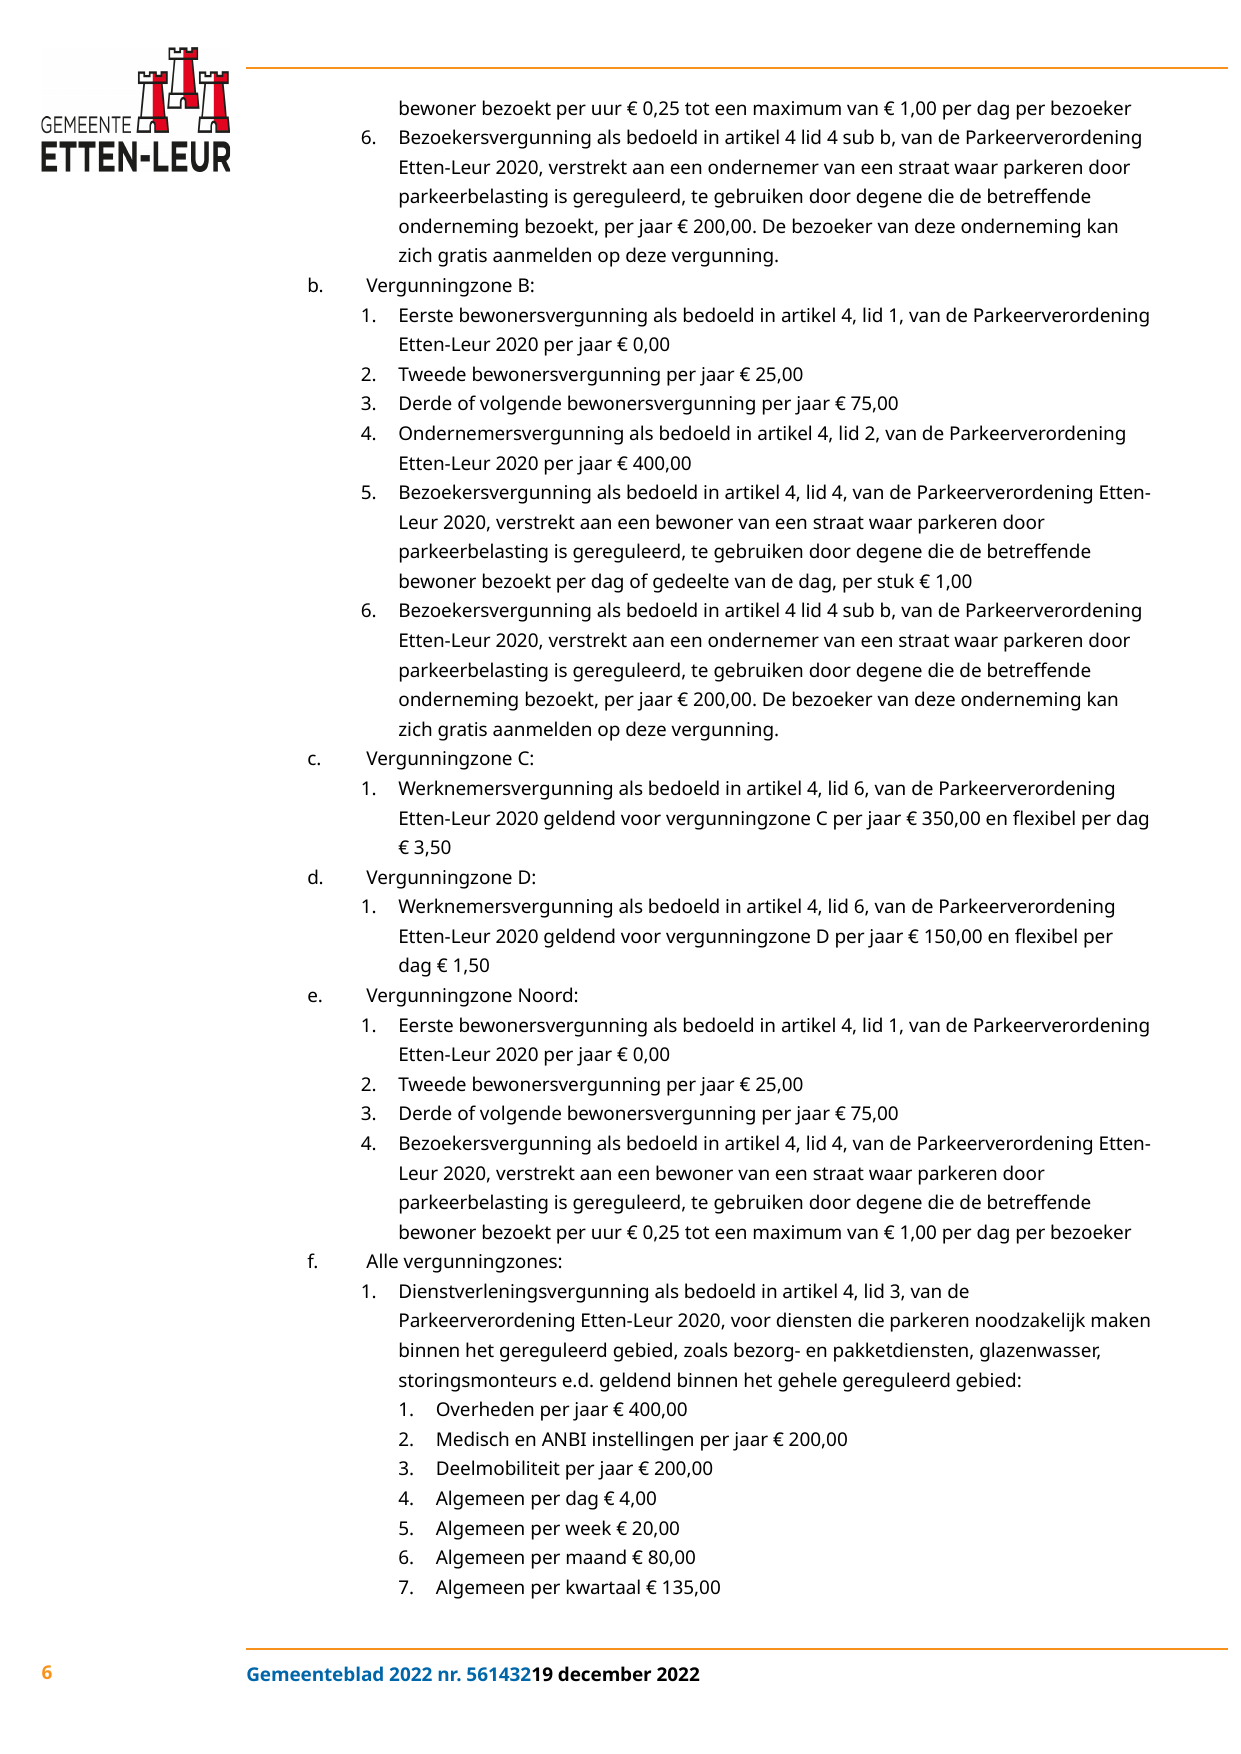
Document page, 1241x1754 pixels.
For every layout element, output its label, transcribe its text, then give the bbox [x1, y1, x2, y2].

list Vergunningzone C: [307, 746, 1152, 771]
list Overheden per jaar € 400,00 [398, 1396, 1152, 1422]
picture [41, 47, 231, 172]
list Algemeen per kwartaal € 135,00 [398, 1574, 1152, 1600]
list Ondernemersvergunning als bedoeld in artikel 4, lid 2, van de Parkeerverordening Etten-Leur 2020 per jaar € 400,00 [361, 420, 1152, 476]
list Algemeen per maand € 80,00 [398, 1544, 1152, 1570]
list Eerste bewonersvergunning als bedoeld in artikel 4, lid 1, van de Parkeerverordening Etten-Leur 2020 per jaar € 0,00 [361, 1012, 1152, 1067]
list Algemeen per dag € 4,00 [398, 1485, 1152, 1511]
list Bezoekersvergunning als bedoeld in artikel 4 lid 4 sub b, van de Parkeerverordening Etten-Leur 2020, verstrekt aan een ondernemer van een straat waar parkeren door parkeerbelasting is gereguleerd, te gebruiken door degene die de betreffende onderneming bezoekt, per jaar € 200,00. De bezoeker van deze onderneming kan zich gratis aanmelden op deze vergunning. [361, 124, 1152, 268]
list Alle vergunningzones: [307, 1248, 1152, 1274]
list Tweede bewonersvergunning per jaar € 25,00 [361, 1071, 1152, 1097]
list Vergunningzone D: [307, 864, 1152, 890]
list Werknemersvergunning als bedoeld in artikel 4, lid 6, van de Parkeerverordening Etten-Leur 2020 geldend voor vergunningzone D per jaar € 150,00 en flexibel per dag € 1,50 [361, 893, 1152, 978]
list Eerste bewonersvergunning als bedoeld in artikel 4, lid 1, van de Parkeerverordening Etten-Leur 2020 per jaar € 0,00 [361, 302, 1152, 357]
list Vergunningzone Noord: [307, 982, 1152, 1008]
list Deelmobiliteit per jaar € 200,00 [398, 1456, 1152, 1481]
list Werknemersvergunning als bedoeld in artikel 4, lid 6, van de Parkeerverordening Etten-Leur 2020 geldend voor vergunningzone C per jaar € 350,00 en flexibel per dag € 3,50 [361, 775, 1152, 860]
list Bezoekersvergunning als bedoeld in artikel 4 lid 4 sub b, van de Parkeerverordening Etten-Leur 2020, verstrekt aan een ondernemer van een straat waar parkeren door parkeerbelasting is gereguleerd, te gebruiken door degene die de betreffende onderneming bezoekt, per jaar € 200,00. De bezoeker van deze onderneming kan zich gratis aanmelden op deze vergunning. [361, 598, 1152, 742]
list Medisch en ANBI instellingen per jaar € 200,00 [398, 1426, 1152, 1452]
list Bezoekersvergunning als bedoeld in artikel 4, lid 4, van de Parkeerverordening Etten-Leur 2020, verstrekt aan een bewoner van een straat waar parkeren door parkeerbelasting is gereguleerd, te gebruiken door degene die de betreffende bewoner bezoekt per uur € 0,25 tot een maximum van € 1,00 per dag per bezoeker [361, 1130, 1152, 1245]
list Bezoekersvergunning als bedoeld in artikel 4, lid 4, van de Parkeerverordening Etten-Leur 2020, verstrekt aan een bewoner van een straat waar parkeren door parkeerbelasting is gereguleerd, te gebruiken door degene die de betreffende bewoner bezoekt per dag of gedeelte van de dag, per stuk € 1,00 [361, 479, 1152, 594]
list Tweede bewonersvergunning per jaar € 25,00 [361, 361, 1152, 387]
list Algemeen per week € 20,00 [398, 1515, 1152, 1541]
list Derde of volgende bewonersvergunning per jaar € 75,00 [361, 1101, 1152, 1126]
list Dienstverleningsvergunning als bedoeld in artikel 4, lid 3, van de Parkeerverordening Etten-Leur 2020, voor diensten die parkeren noodzakelijk maken binnen het gereguleerd gebied, zoals bezorg- en pakketdiensten, glazenwasser, storingsmonteurs e.d. geldend binnen het gehele gereguleerd gebied: [361, 1278, 1152, 1393]
list Derde of volgende bewonersvergunning per jaar € 75,00 [361, 391, 1152, 416]
list bewoner bezoekt per uur € 0,25 tot een maximum van € 1,00 per dag per bezoeker [361, 95, 1152, 121]
list Vergunningzone B: [307, 272, 1152, 298]
